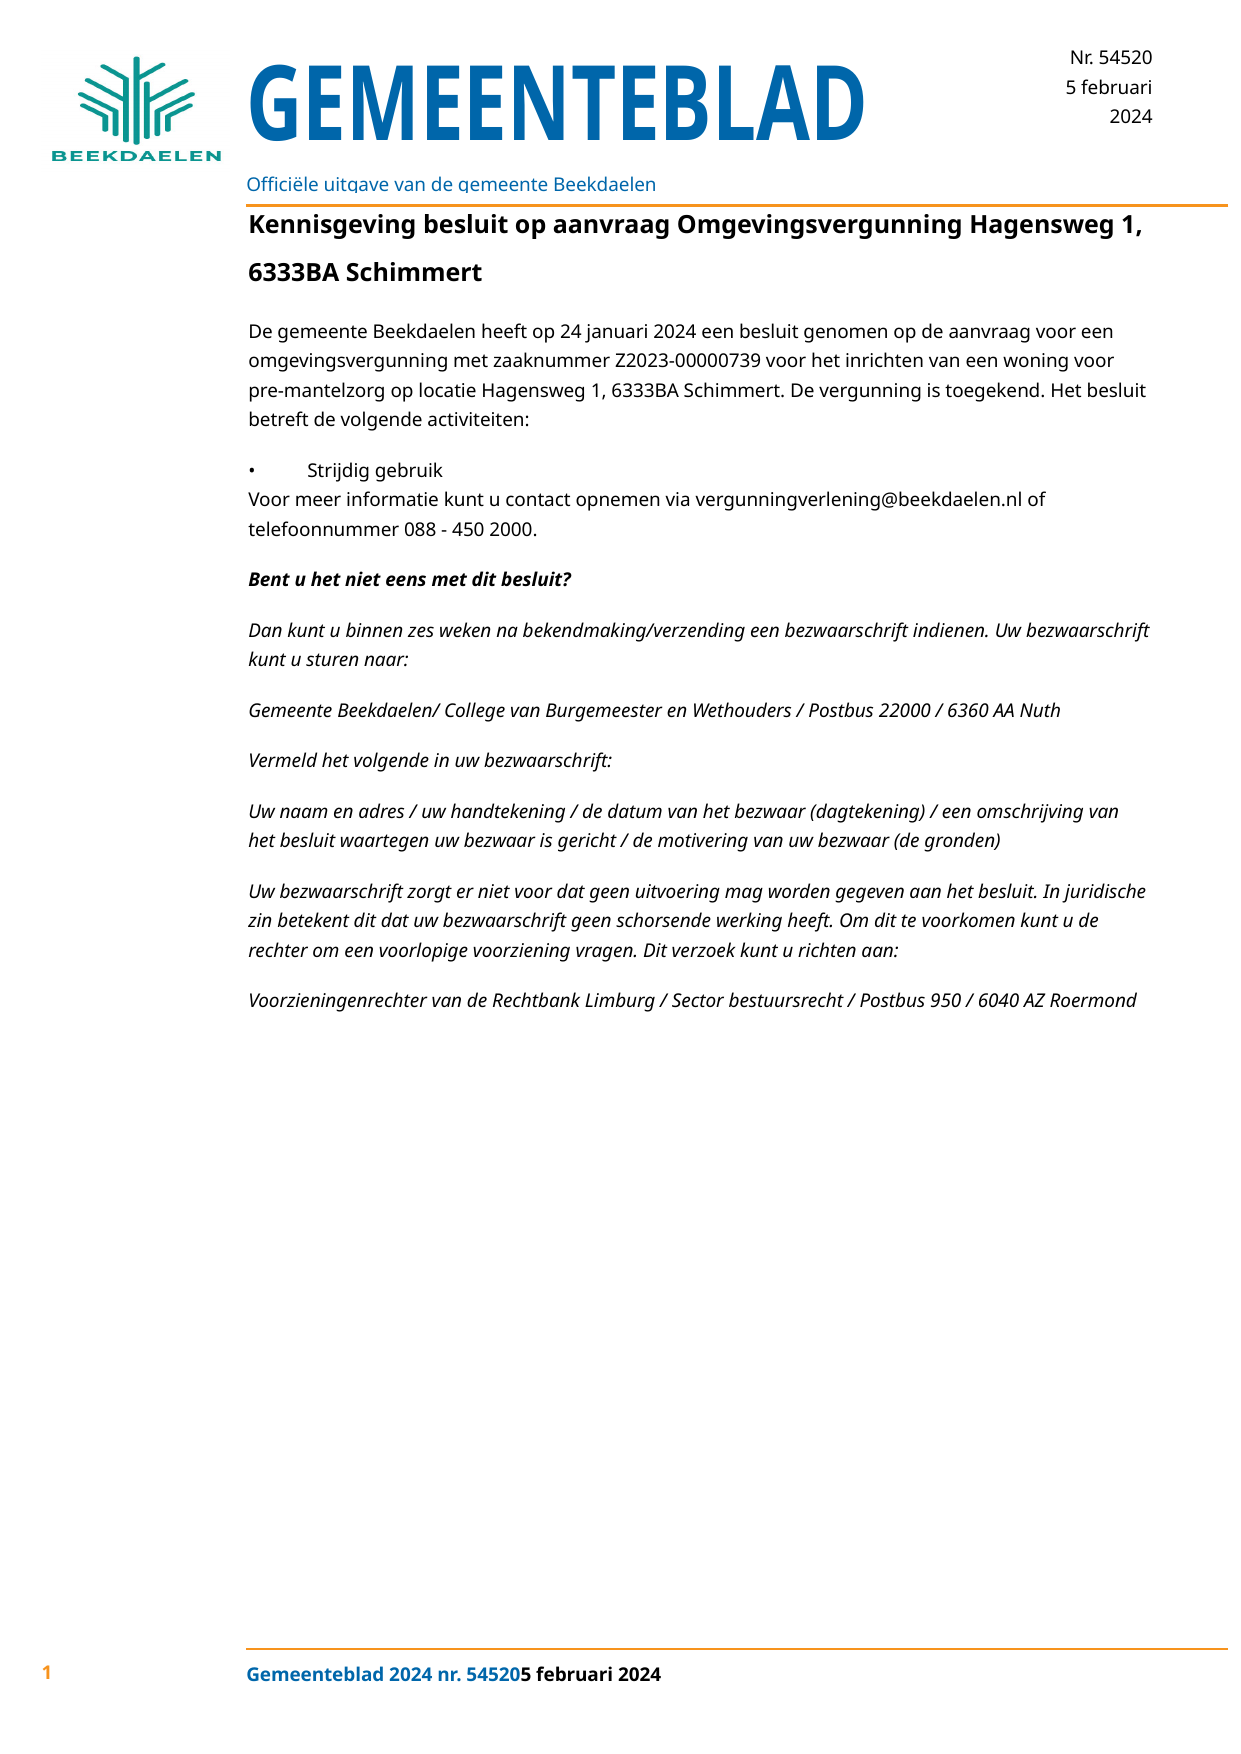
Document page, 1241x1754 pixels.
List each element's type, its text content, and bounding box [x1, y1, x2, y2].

text Kennisgeving besluit op aanvraag Omgevingsvergunning Hagensweg 1, 6333BA Schimmert [248, 207, 1152, 288]
text Dan kunt u binnen zes weken na bekendmaking/verzending een bezwaarschrift indienen. Uw bezwaarschrift kunt u sturen naar: [248, 617, 1152, 672]
text Gemeente Beekdaelen/ College van Burgemeester en Wethouders / Postbus 22000 / 6360 AA Nuth [248, 697, 1152, 723]
text Bent u het niet eens met dit besluit? [248, 567, 1152, 592]
list Strijdig gebruik [248, 457, 1152, 483]
picture [41, 47, 231, 172]
text De gemeente Beekdaelen heeft op 24 januari 2024 een besluit genomen op de aanvraag voor een omgevingsvergunning met zaaknummer Z2023-00000739 voor het inrichten van een woning voor pre-mantelzorg op locatie Hagensweg 1, 6333BA Schimmert. De vergunning is toegekend. Het besluit betreft de volgende activiteiten: [248, 318, 1152, 432]
text Uw naam en adres / uw handtekening / de datum van het bezwaar (dagtekening) / een omschrijving van het besluit waartegen uw bezwaar is gericht / de motivering van uw bezwaar (de gronden) [248, 798, 1152, 853]
text Vermeld het volgende in uw bezwaarschrift: [248, 747, 1152, 773]
text Voorzieningenrechter van de Rechtbank Limburg / Sector bestuursrecht / Postbus 950 / 6040 AZ Roermond [248, 987, 1152, 1013]
text Voor meer informatie kunt u contact opnemen via vergunningverlening@beekdaelen.nl of telefoonnummer 088 - 450 2000. [248, 487, 1152, 542]
text Uw bezwaarschrift zorgt er niet voor dat geen uitvoering mag worden gegeven aan het besluit. In juridische zin betekent dit dat uw bezwaarschrift geen schorsende werking heeft. Om dit te voorkomen kunt u de rechter om een voorlopige voorziening vragen. Dit verzoek kunt u richten aan: [248, 878, 1152, 963]
